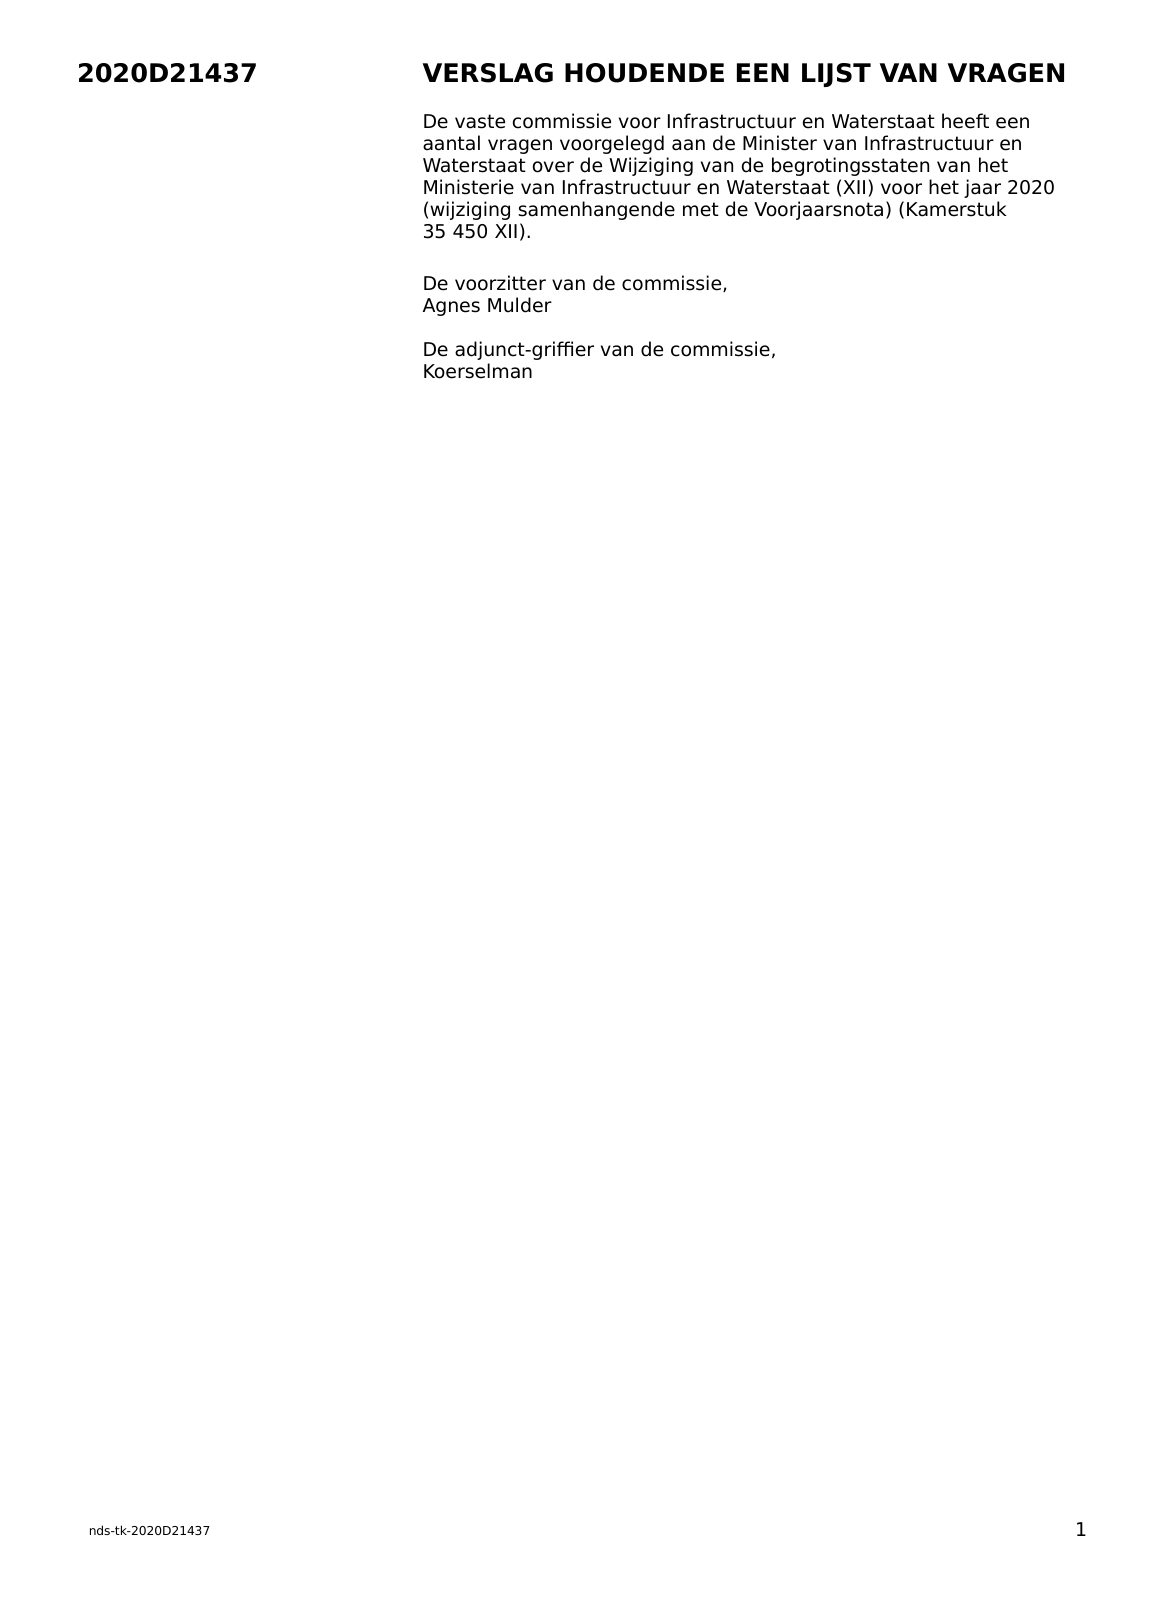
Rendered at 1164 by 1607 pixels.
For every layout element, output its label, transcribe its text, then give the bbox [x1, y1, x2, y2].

text De adjunct-griffier van de commissie, Koerselman [422, 339, 1087, 383]
text 2020D21437 VERSLAG HOUDENDE EEN LIJST VAN VRAGEN [77, 59, 1087, 89]
text De vaste commissie voor Infrastructuur en Waterstaat heeft een aantal vragen voorgelegd aan de Minister van Infrastructuur en Waterstaat over de Wijziging van de begrotingsstaten van het Ministerie van Infrastructuur en Waterstaat (XII) voor het jaar 2020 (wijziging samenhangende met de Voorjaarsnota) (Kamerstuk 35 450 XII). [422, 111, 1087, 243]
text De voorzitter van de commissie, Agnes Mulder [422, 273, 1087, 317]
text nds-tk-2020D21437 [88, 1524, 323, 1538]
